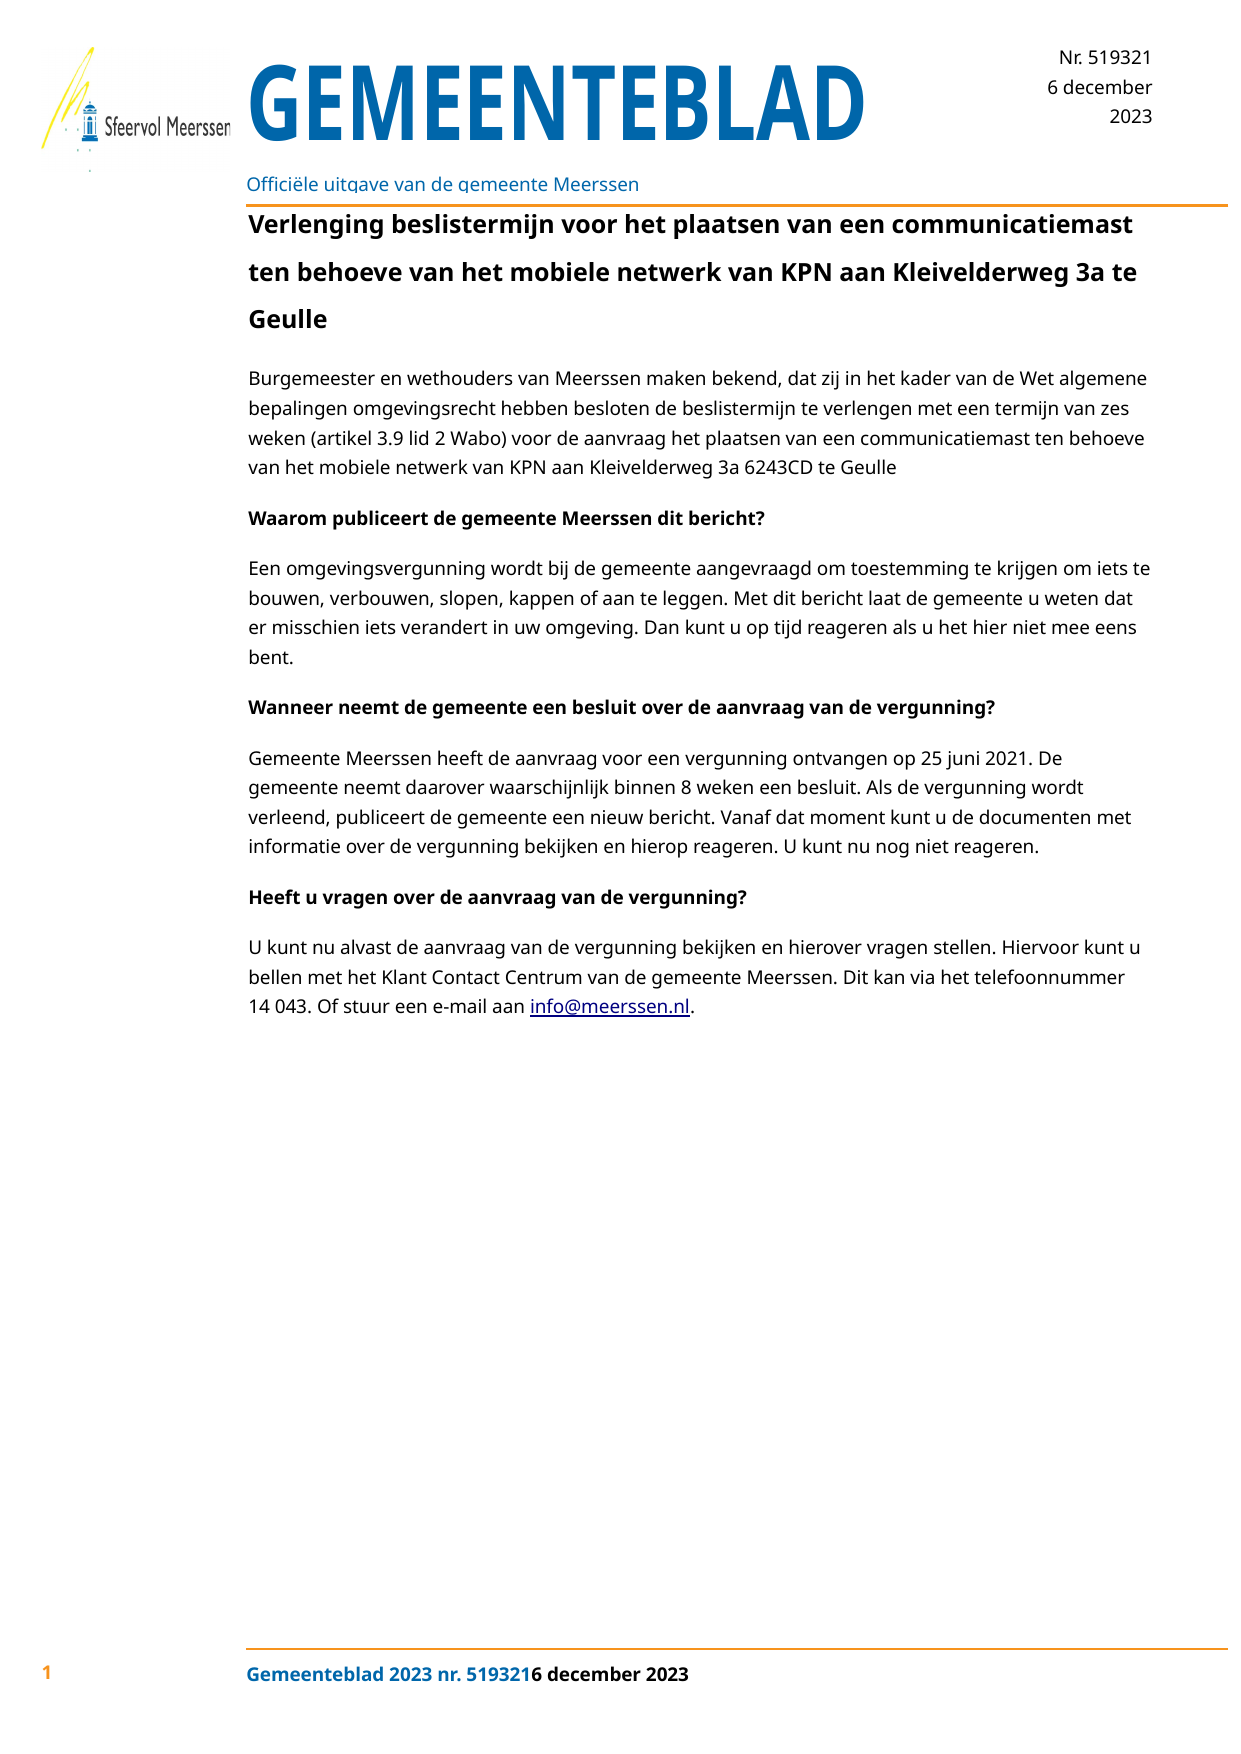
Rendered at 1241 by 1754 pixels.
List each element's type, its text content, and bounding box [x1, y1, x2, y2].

text Heeft u vragen over de aanvraag van de vergunning? [248, 884, 1152, 909]
text U kunt nu alvast de aanvraag van de vergunning bekijken en hierover vragen stellen. Hiervoor kunt u bellen met het Klant Contact Centrum van de gemeente Meerssen. Dit kan via het telefoonnummer 14 043. Of stuur een e-mail aan info@meerssen.nl. [248, 934, 1152, 1019]
text Burgemeester en wethouders van Meerssen maken bekend, dat zij in het kader van de Wet algemene bepalingen omgevingsrecht hebben besloten de beslistermijn te verlengen met een termijn van zes weken (artikel 3.9 lid 2 Wabo) voor de aanvraag het plaatsen van een communicatiemast ten behoeve van het mobiele netwerk van KPN aan Kleivelderweg 3a 6243CD te Geulle [248, 366, 1152, 480]
picture [41, 47, 231, 172]
text Gemeente Meerssen heeft de aanvraag voor een vergunning ontvangen op 25 juni 2021. De gemeente neemt daarover waarschijnlijk binnen 8 weken een besluit. Als de vergunning wordt verleend, publiceert de gemeente een nieuw bericht. Vanaf dat moment kunt u de documenten met informatie over de vergunning bekijken en hierop reageren. U kunt nu nog niet reageren. [248, 745, 1152, 859]
text Verlenging beslistermijn voor het plaatsen van een communicatiemast ten behoeve van het mobiele netwerk van KPN aan Kleivelderweg 3a te Geulle [248, 207, 1152, 336]
text Wanneer neemt de gemeente een besluit over de aanvraag van de vergunning? [248, 694, 1152, 720]
text Waarom publiceert de gemeente Meerssen dit bericht? [248, 505, 1152, 530]
text Een omgevingsvergunning wordt bij de gemeente aangevraagd om toestemming te krijgen om iets te bouwen, verbouwen, slopen, kappen of aan te leggen. Met dit bericht laat de gemeente u weten dat er misschien iets verandert in uw omgeving. Dan kunt u op tijd reageren als u het hier niet mee eens bent. [248, 555, 1152, 669]
